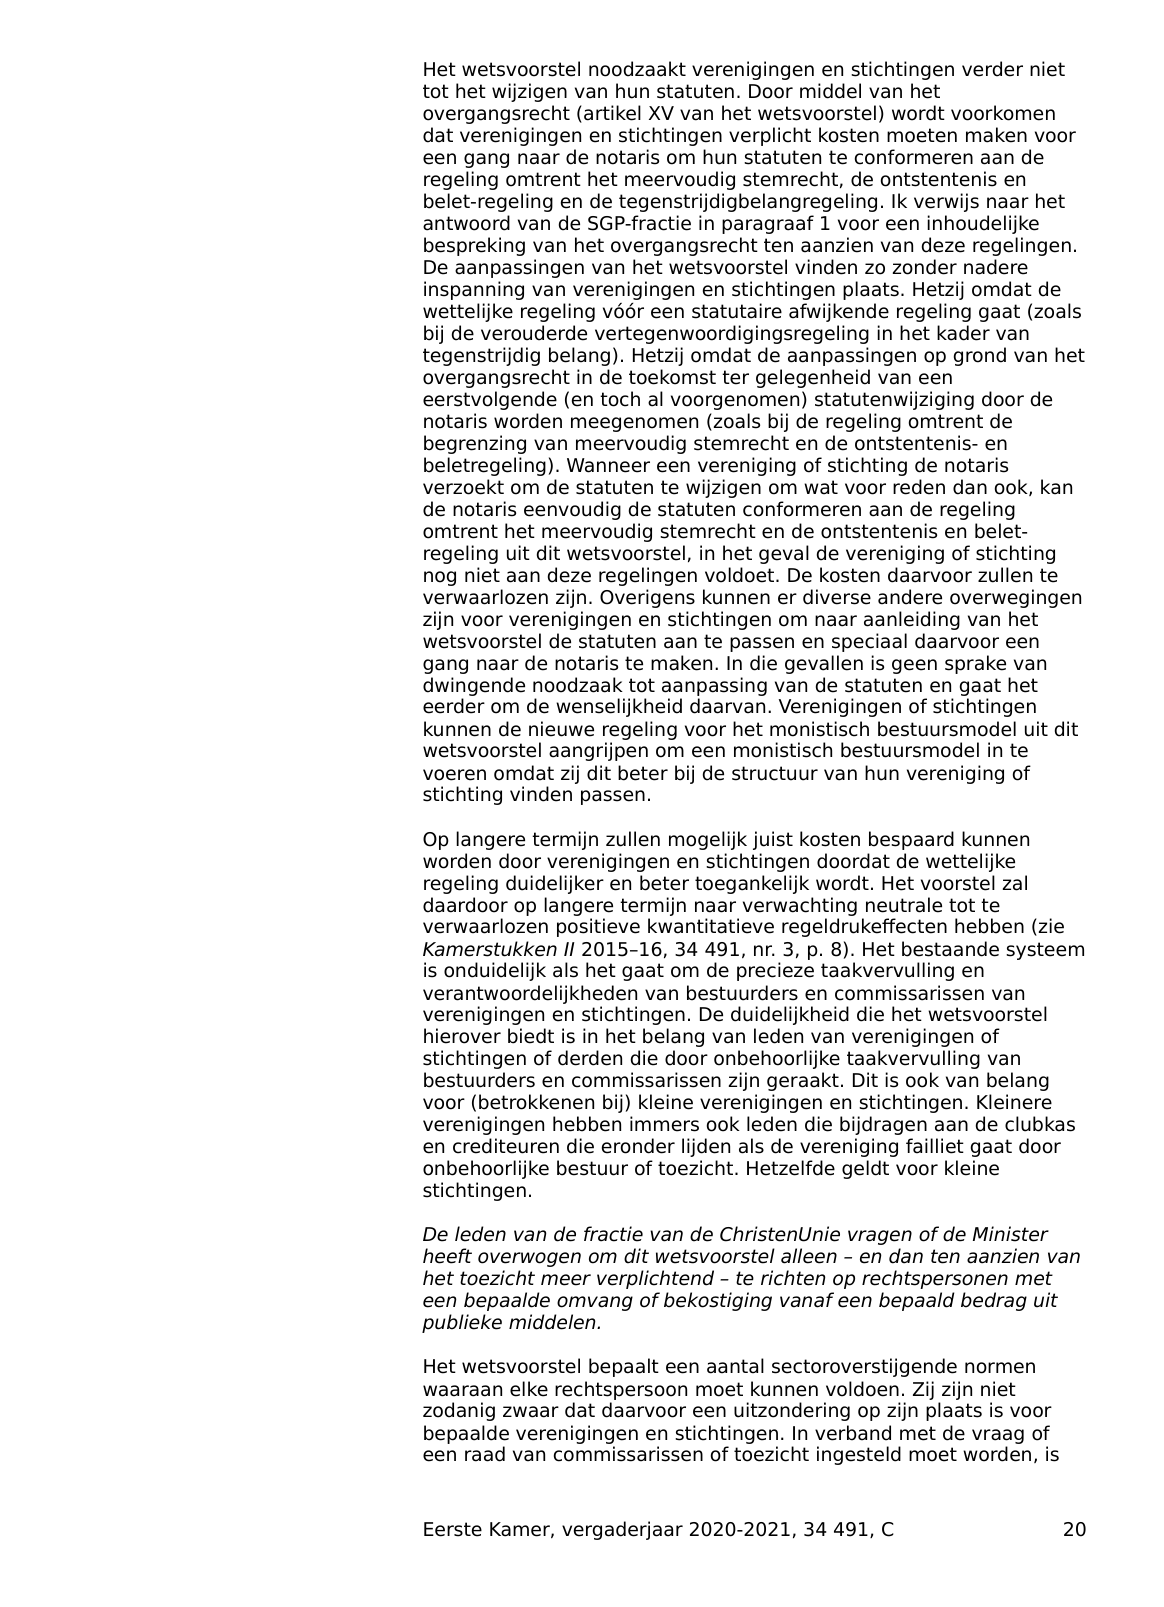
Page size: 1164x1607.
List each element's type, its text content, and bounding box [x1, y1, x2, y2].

text Op langere termijn zullen mogelijk juist kosten bespaard kunnen worden door verenigingen en stichtingen doordat de wettelijke regeling duidelijker en beter toegankelijk wordt. Het voorstel zal daardoor op langere termijn naar verwachting neutrale tot te verwaarlozen positieve kwantitatieve regeldrukeffecten hebben (zie Kamerstukken II 2015–16, 34 491, nr. 3, p. 8). Het bestaande systeem is onduidelijk als het gaat om de precieze taakvervulling en verantwoordelijkheden van bestuurders en commissarissen van verenigingen en stichtingen. De duidelijkheid die het wetsvoorstel hierover biedt is in het belang van leden van verenigingen of stichtingen of derden die door onbehoorlijke taakvervulling van bestuurders en commissarissen zijn geraakt. Dit is ook van belang voor (betrokkenen bij) kleine verenigingen en stichtingen. Kleinere verenigingen hebben immers ook leden die bijdragen aan de clubkas en crediteuren die eronder lijden als de vereniging failliet gaat door onbehoorlijke bestuur of toezicht. Hetzelfde geldt voor kleine stichtingen. [422, 828, 1087, 1202]
text De leden van de fractie van de ChristenUnie vragen of de Minister heeft overwogen om dit wetsvoorstel alleen – en dan ten aanzien van het toezicht meer verplichtend – te richten op rechtspersonen met een bepaalde omvang of bekostiging vanaf een bepaald bedrag uit publieke middelen. [422, 1224, 1087, 1334]
text Het wetsvoorstel noodzaakt verenigingen en stichtingen verder niet tot het wijzigen van hun statuten. Door middel van het overgangsrecht (artikel XV van het wetsvoorstel) wordt voorkomen dat verenigingen en stichtingen verplicht kosten moeten maken voor een gang naar de notaris om hun statuten te conformeren aan de regeling omtrent het meervoudig stemrecht, de ontstentenis en belet-regeling en de tegenstrijdigbelangregeling. Ik verwijs naar het antwoord van de SGP-fractie in paragraaf 1 voor een inhoudelijke bespreking van het overgangsrecht ten aanzien van deze regelingen. De aanpassingen van het wetsvoorstel vinden zo zonder nadere inspanning van verenigingen en stichtingen plaats. Hetzij omdat de wettelijke regeling vóór een statutaire afwijkende regeling gaat (zoals bij de verouderde vertegenwoordigingsregeling in het kader van tegenstrijdig belang). Hetzij omdat de aanpassingen op grond van het overgangsrecht in de toekomst ter gelegenheid van een eerstvolgende (en toch al voorgenomen) statutenwijziging door de notaris worden meegenomen (zoals bij de regeling omtrent de begrenzing van meervoudig stemrecht en de ontstentenis- en beletregeling). Wanneer een vereniging of stichting de notaris verzoekt om de statuten te wijzigen om wat voor reden dan ook, kan de notaris eenvoudig de statuten conformeren aan de regeling omtrent het meervoudig stemrecht en de ontstentenis en belet-regeling uit dit wetsvoorstel, in het geval de vereniging of stichting nog niet aan deze regelingen voldoet. De kosten daarvoor zullen te verwaarlozen zijn. Overigens kunnen er diverse andere overwegingen zijn voor verenigingen en stichtingen om naar aanleiding van het wetsvoorstel de statuten aan te passen en speciaal daarvoor een gang naar de notaris te maken. In die gevallen is geen sprake van dwingende noodzaak tot aanpassing van de statuten en gaat het eerder om de wenselijkheid daarvan. Verenigingen of stichtingen kunnen de nieuwe regeling voor het monistisch bestuursmodel uit dit wetsvoorstel aangrijpen om een monistisch bestuursmodel in te voeren omdat zij dit beter bij de structuur van hun vereniging of stichting vinden passen. [422, 59, 1087, 806]
text Het wetsvoorstel bepaalt een aantal sectoroverstijgende normen waaraan elke rechtspersoon moet kunnen voldoen. Zij zijn niet zodanig zwaar dat daarvoor een uitzondering op zijn plaats is voor bepaalde verenigingen en stichtingen. In verband met de vraag of een raad van commissarissen of toezicht ingesteld moet worden, is [422, 1356, 1087, 1466]
